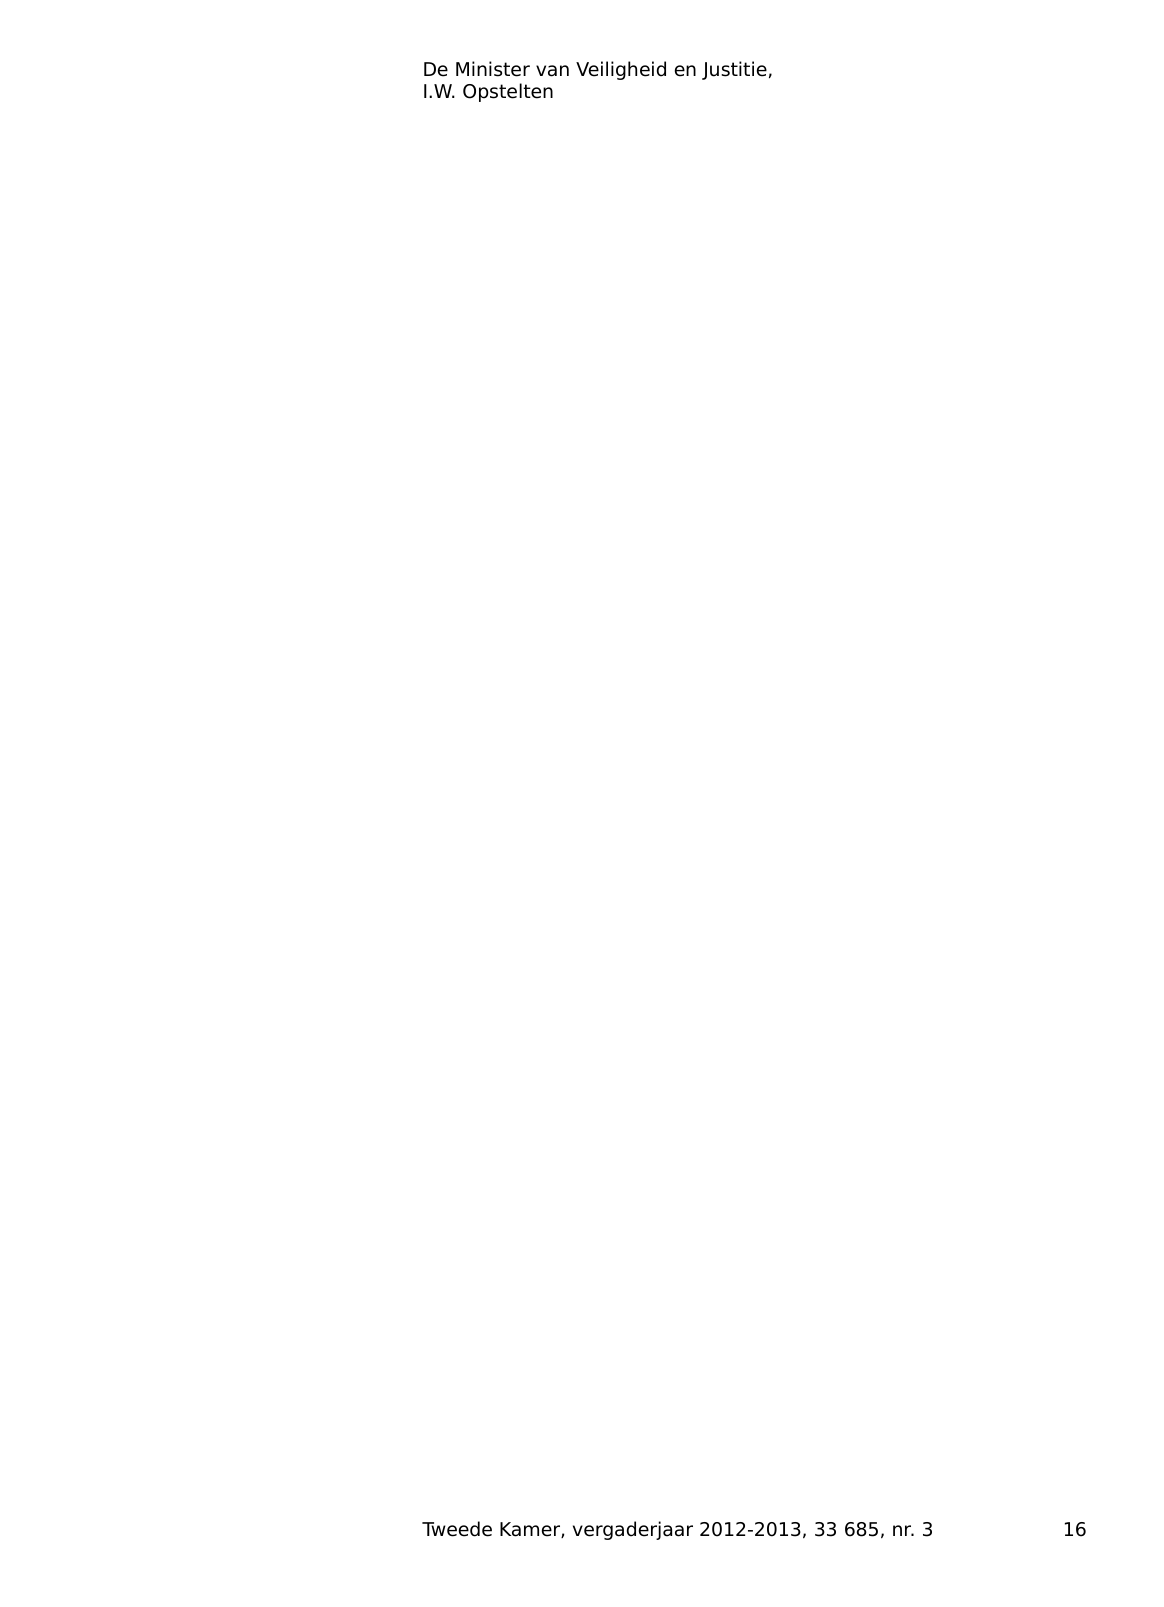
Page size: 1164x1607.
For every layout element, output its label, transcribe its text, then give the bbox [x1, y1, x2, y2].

text De Minister van Veiligheid en Justitie, I.W. Opstelten [422, 59, 1087, 103]
